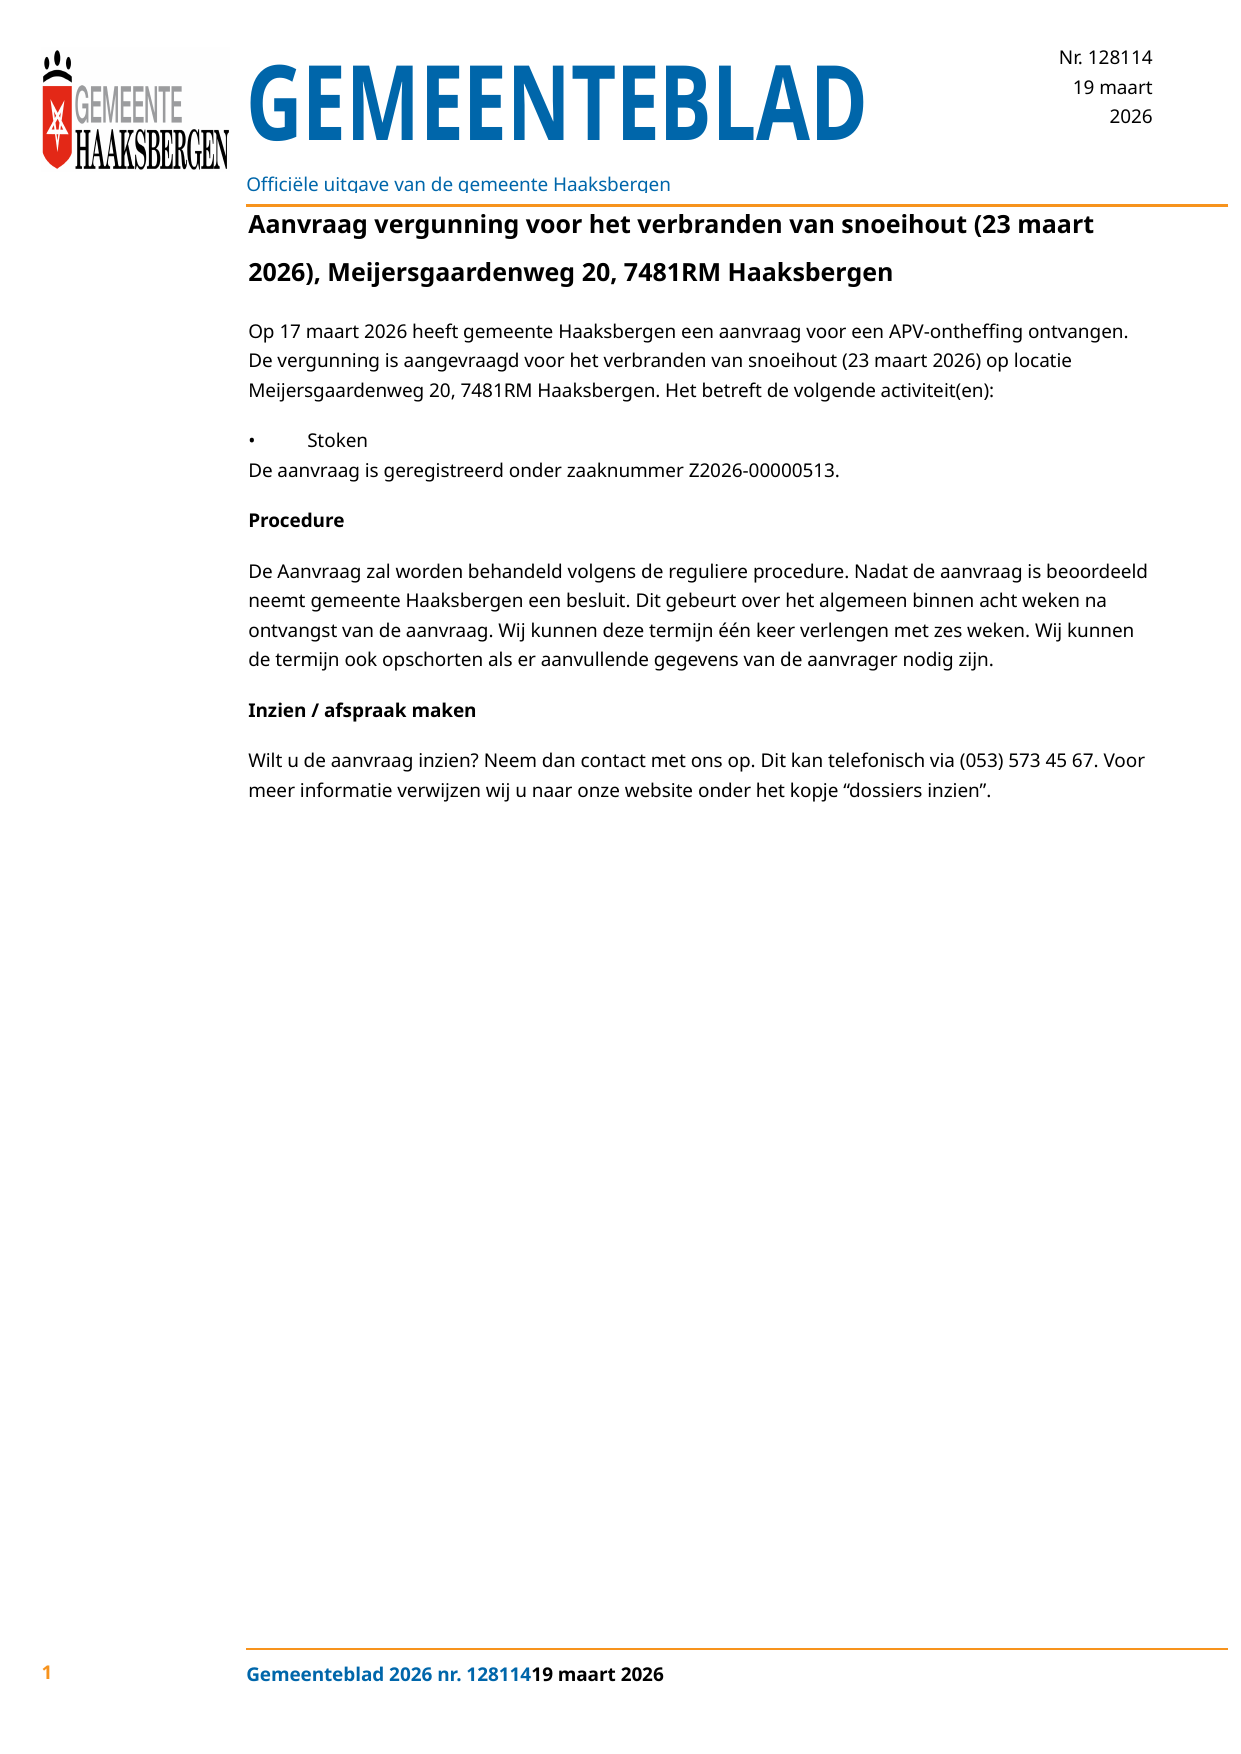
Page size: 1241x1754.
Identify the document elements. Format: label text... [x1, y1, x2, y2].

text De aanvraag is geregistreerd onder zaaknummer Z2026-00000513. [248, 457, 1152, 483]
text Op 17 maart 2026 heeft gemeente Haaksbergen een aanvraag voor een APV-ontheffing ontvangen. De vergunning is aangevraagd voor het verbranden van snoeihout (23 maart 2026) op locatie Meijersgaardenweg 20, 7481RM Haaksbergen. Het betreft de volgende activiteit(en): [248, 318, 1152, 403]
text De Aanvraag zal worden behandeld volgens de reguliere procedure. Nadat de aanvraag is beoordeeld neemt gemeente Haaksbergen een besluit. Dit gebeurt over het algemeen binnen acht weken na ontvangst van de aanvraag. Wij kunnen deze termijn één keer verlengen met zes weken. Wij kunnen de termijn ook opschorten als er aanvullende gegevens van de aanvrager nodig zijn. [248, 558, 1152, 672]
list Stoken [248, 427, 1152, 453]
text Procedure [248, 507, 1152, 533]
text Aanvraag vergunning voor het verbranden van snoeihout (23 maart 2026), Meijersgaardenweg 20, 7481RM Haaksbergen [248, 207, 1152, 288]
picture [41, 47, 231, 172]
text Wilt u de aanvraag inzien? Neem dan contact met ons op. Dit kan telefonisch via (053) 573 45 67. Voor meer informatie verwijzen wij u naar onze website onder het kopje “dossiers inzien”. [248, 747, 1152, 803]
text Inzien / afspraak maken [248, 697, 1152, 723]
